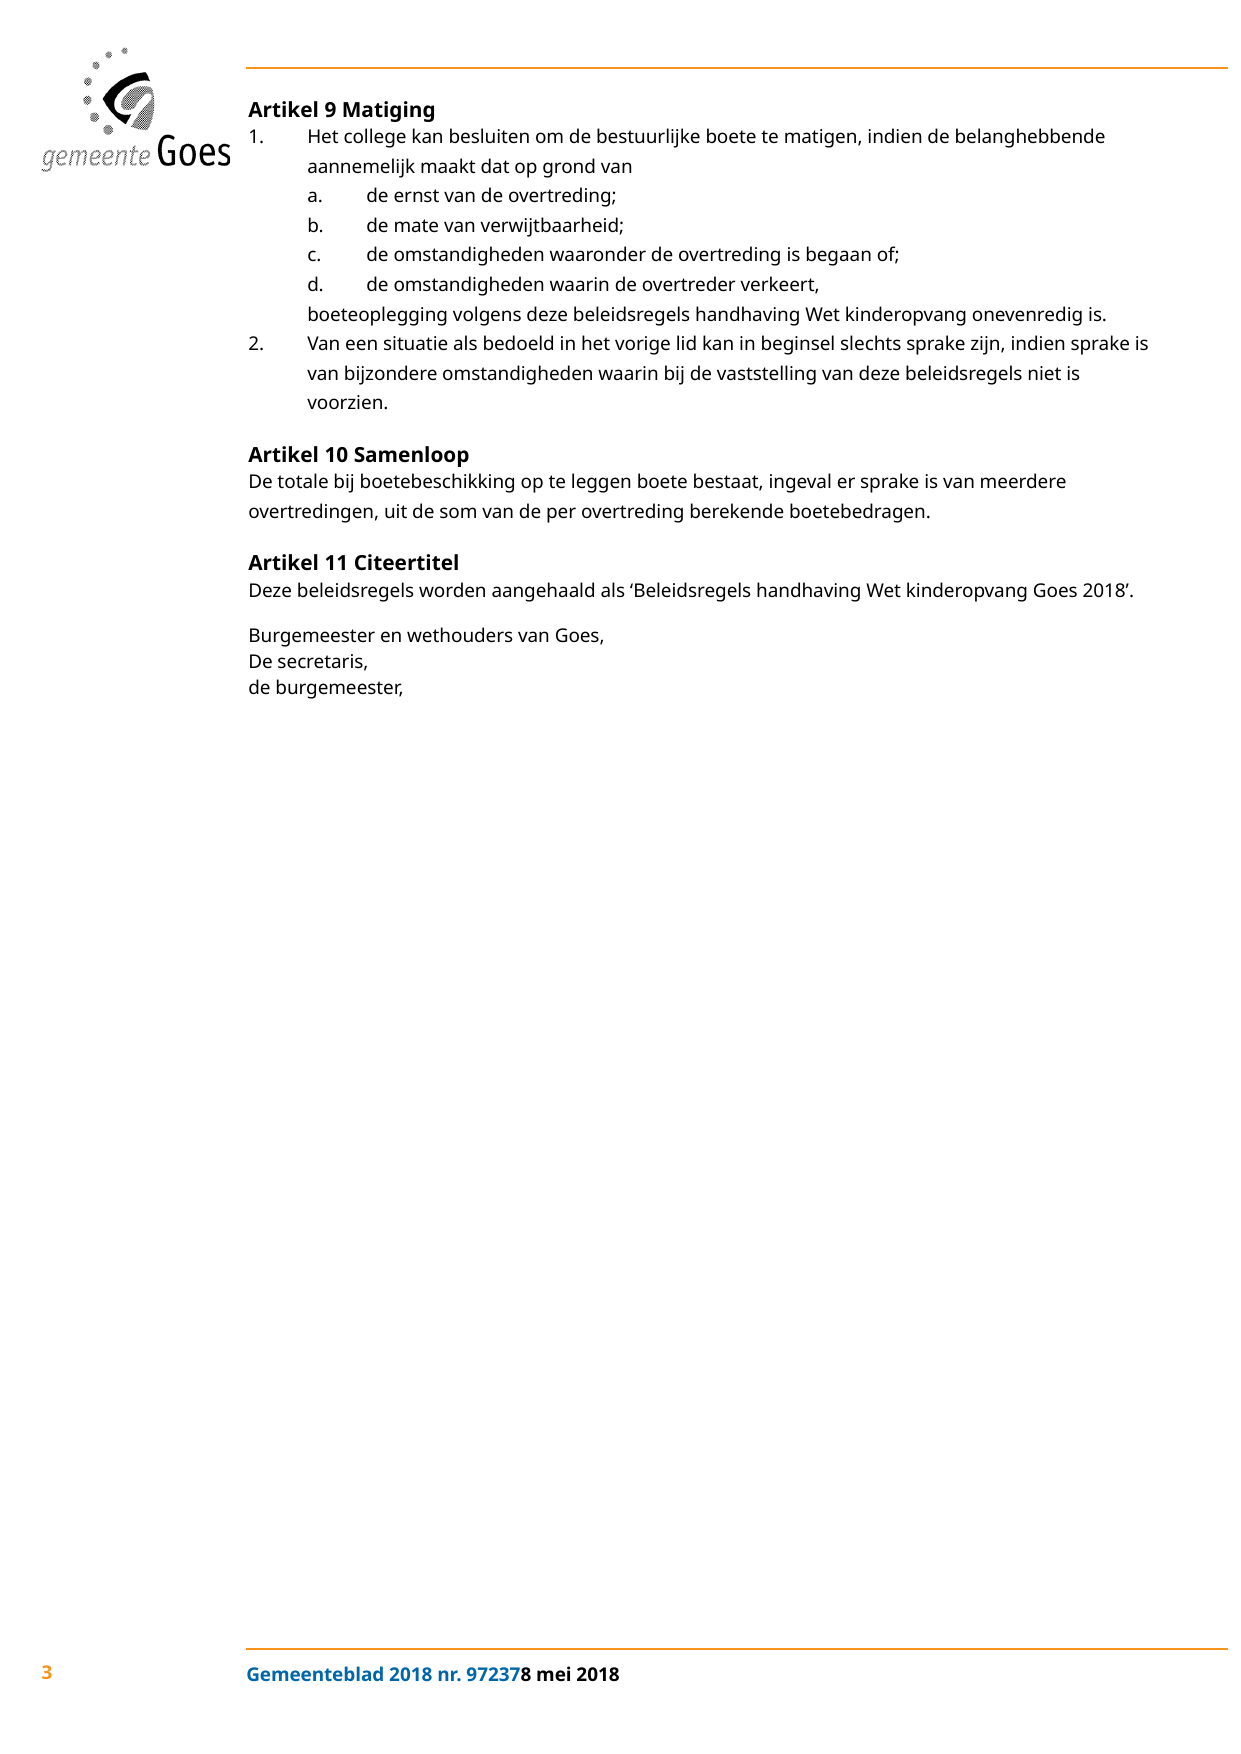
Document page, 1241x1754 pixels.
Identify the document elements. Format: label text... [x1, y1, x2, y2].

text Artikel 10 Samenloop [248, 440, 1152, 468]
text Artikel 9 Matiging [248, 95, 1152, 123]
text de burgemeester, [248, 674, 1152, 699]
text Burgemeester en wethouders van Goes, [248, 622, 1152, 648]
list de ernst van de overtreding; [307, 182, 1152, 208]
list Van een situatie als bedoeld in het vorige lid kan in beginsel slechts sprake zijn, indien sprake is van bijzondere omstandigheden waarin bij de vaststelling van deze beleidsregels niet is voorzien. [248, 330, 1152, 415]
list boeteoplegging volgens deze beleidsregels handhaving Wet kinderopvang onevenredig is. [248, 301, 1152, 326]
list Het college kan besluiten om de bestuurlijke boete te matigen, indien de belanghebbende aannemelijk maakt dat op grond van [248, 123, 1152, 178]
list de mate van verwijtbaarheid; [307, 212, 1152, 238]
text De totale bij boetebeschikking op te leggen boete bestaat, ingeval er sprake is van meerdere overtredingen, uit de som van de per overtreding berekende boetebedragen. [248, 468, 1152, 524]
text De secretaris, [248, 648, 1152, 674]
list de omstandigheden waarin de overtreder verkeert, [307, 271, 1152, 297]
text Deze beleidsregels worden aangehaald als ‘Beleidsregels handhaving Wet kinderopvang Goes 2018’. [248, 577, 1152, 602]
picture [41, 47, 231, 172]
text Artikel 11 Citeertitel [248, 548, 1152, 577]
list de omstandigheden waaronder de overtreding is begaan of; [307, 242, 1152, 267]
